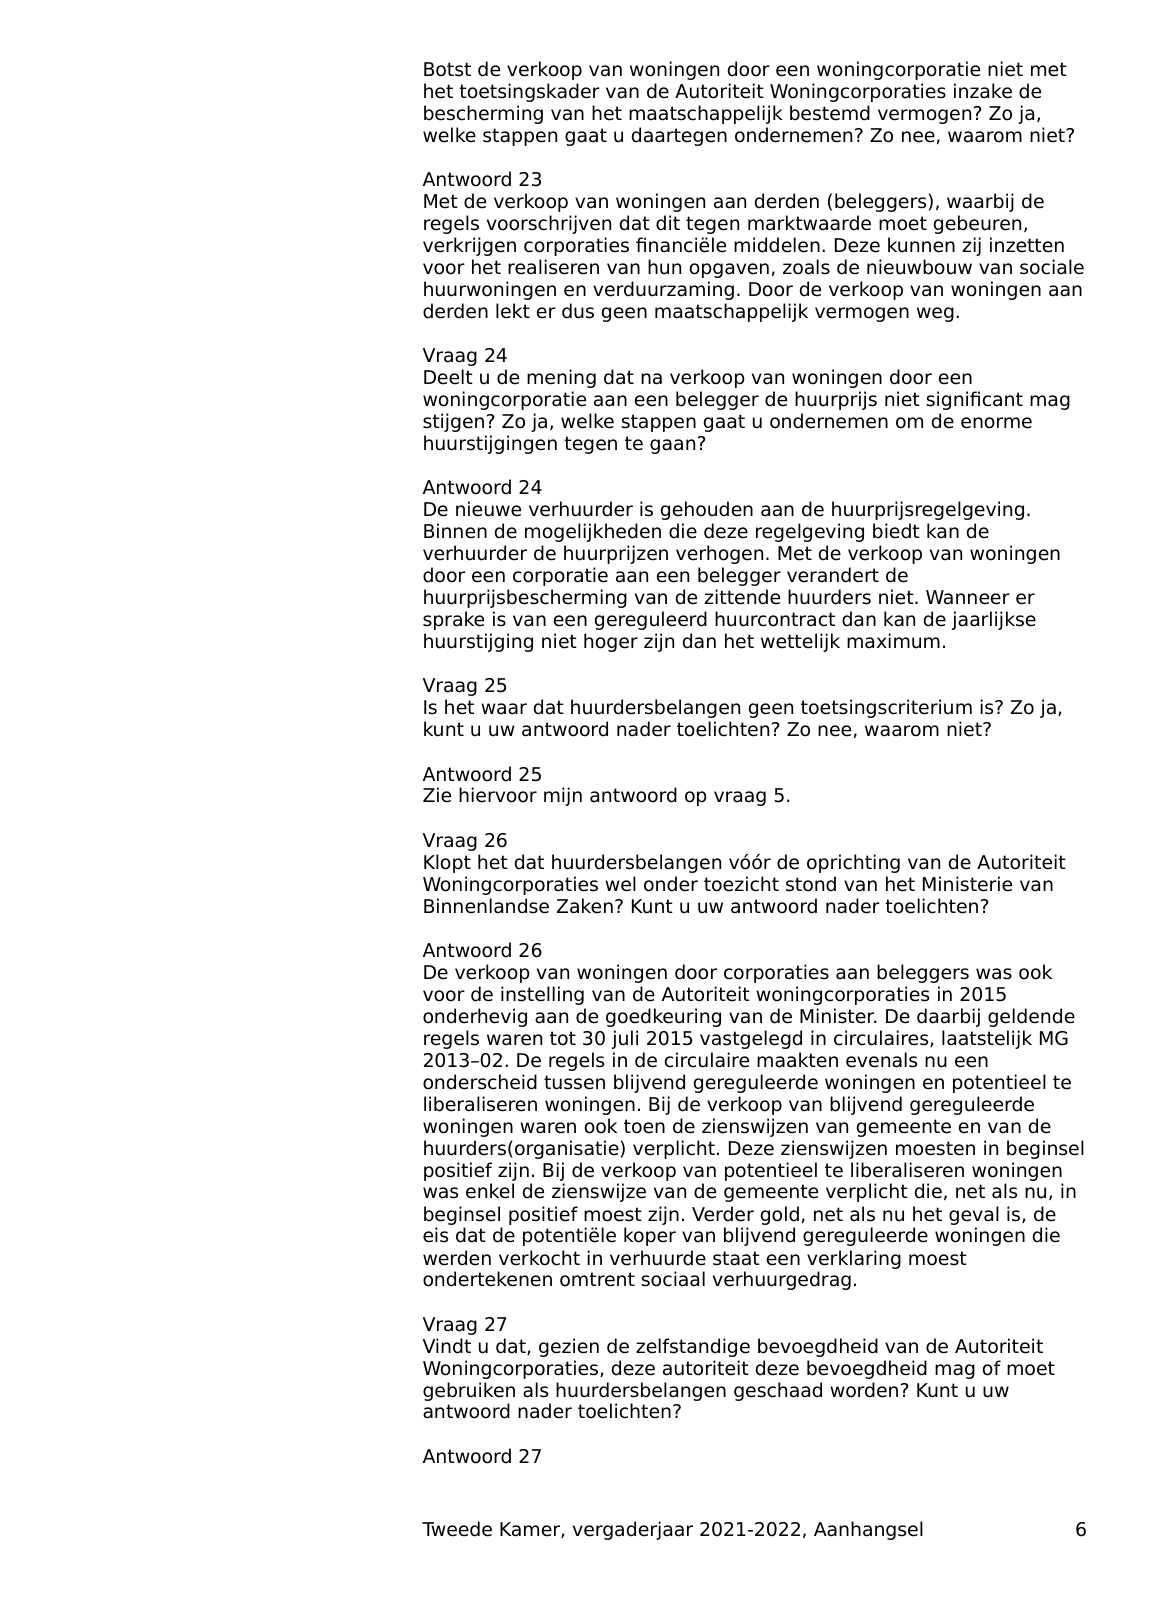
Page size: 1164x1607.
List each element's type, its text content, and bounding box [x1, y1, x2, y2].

text Vraag 27 [422, 1313, 1087, 1336]
text Klopt het dat huurdersbelangen vóór de oprichting van de Autoriteit Woningcorporaties wel onder toezicht stond van het Ministerie van Binnenlandse Zaken? Kunt u uw antwoord nader toelichten? [422, 852, 1087, 917]
text De nieuwe verhuurder is gehouden aan de huurprijsregelgeving. Binnen de mogelijkheden die deze regelgeving biedt kan de verhuurder de huurprijzen verhogen. Met de verkoop van woningen door een corporatie aan een belegger verandert de huurprijsbescherming van de zittende huurders niet. Wanneer er sprake is van een gereguleerd huurcontract dan kan de jaarlijkse huurstijging niet hoger zijn dan het wettelijk maximum. [422, 499, 1087, 653]
text De verkoop van woningen door corporaties aan beleggers was ook voor de instelling van de Autoriteit woningcorporaties in 2015 onderhevig aan de goedkeuring van de Minister. De daarbij geldende regels waren tot 30 juli 2015 vastgelegd in circulaires, laatstelijk MG 2013–02. De regels in de circulaire maakten evenals nu een onderscheid tussen blijvend gereguleerde woningen en potentieel te liberaliseren woningen. Bij de verkoop van blijvend gereguleerde woningen waren ook toen de zienswijzen van gemeente en van de huurders(organisatie) verplicht. Deze zienswijzen moesten in beginsel positief zijn. Bij de verkoop van potentieel te liberaliseren woningen was enkel de zienswijze van de gemeente verplicht die, net als nu, in beginsel positief moest zijn. Verder gold, net als nu het geval is, de eis dat de potentiële koper van blijvend gereguleerde woningen die werden verkocht in verhuurde staat een verklaring moest ondertekenen omtrent sociaal verhuurgedrag. [422, 962, 1087, 1291]
text Deelt u de mening dat na verkoop van woningen door een woningcorporatie aan een belegger de huurprijs niet significant mag stijgen? Zo ja, welke stappen gaat u ondernemen om de enorme huurstijgingen tegen te gaan? [422, 367, 1087, 455]
text Antwoord 27 [422, 1446, 1087, 1468]
text Antwoord 23 [422, 169, 1087, 191]
text Botst de verkoop van woningen door een woningcorporatie niet met het toetsingskader van de Autoriteit Woningcorporaties inzake de bescherming van het maatschappelijk bestemd vermogen? Zo ja, welke stappen gaat u daartegen ondernemen? Zo nee, waarom niet? [422, 59, 1087, 147]
text Vraag 25 [422, 675, 1087, 697]
text Vraag 26 [422, 829, 1087, 852]
text Zie hiervoor mijn antwoord op vraag 5. [422, 785, 1087, 807]
text Antwoord 24 [422, 477, 1087, 499]
text Met de verkoop van woningen aan derden (beleggers), waarbij de regels voorschrijven dat dit tegen marktwaarde moet gebeuren, verkrijgen corporaties financiële middelen. Deze kunnen zij inzetten voor het realiseren van hun opgaven, zoals de nieuwbouw van sociale huurwoningen en verduurzaming. Door de verkoop van woningen aan derden lekt er dus geen maatschappelijk vermogen weg. [422, 191, 1087, 323]
text Antwoord 26 [422, 940, 1087, 962]
text Antwoord 25 [422, 763, 1087, 785]
text Is het waar dat huurdersbelangen geen toetsingscriterium is? Zo ja, kunt u uw antwoord nader toelichten? Zo nee, waarom niet? [422, 697, 1087, 741]
text Vraag 24 [422, 345, 1087, 367]
text Vindt u dat, gezien de zelfstandige bevoegdheid van de Autoriteit Woningcorporaties, deze autoriteit deze bevoegdheid mag of moet gebruiken als huurdersbelangen geschaad worden? Kunt u uw antwoord nader toelichten? [422, 1336, 1087, 1423]
